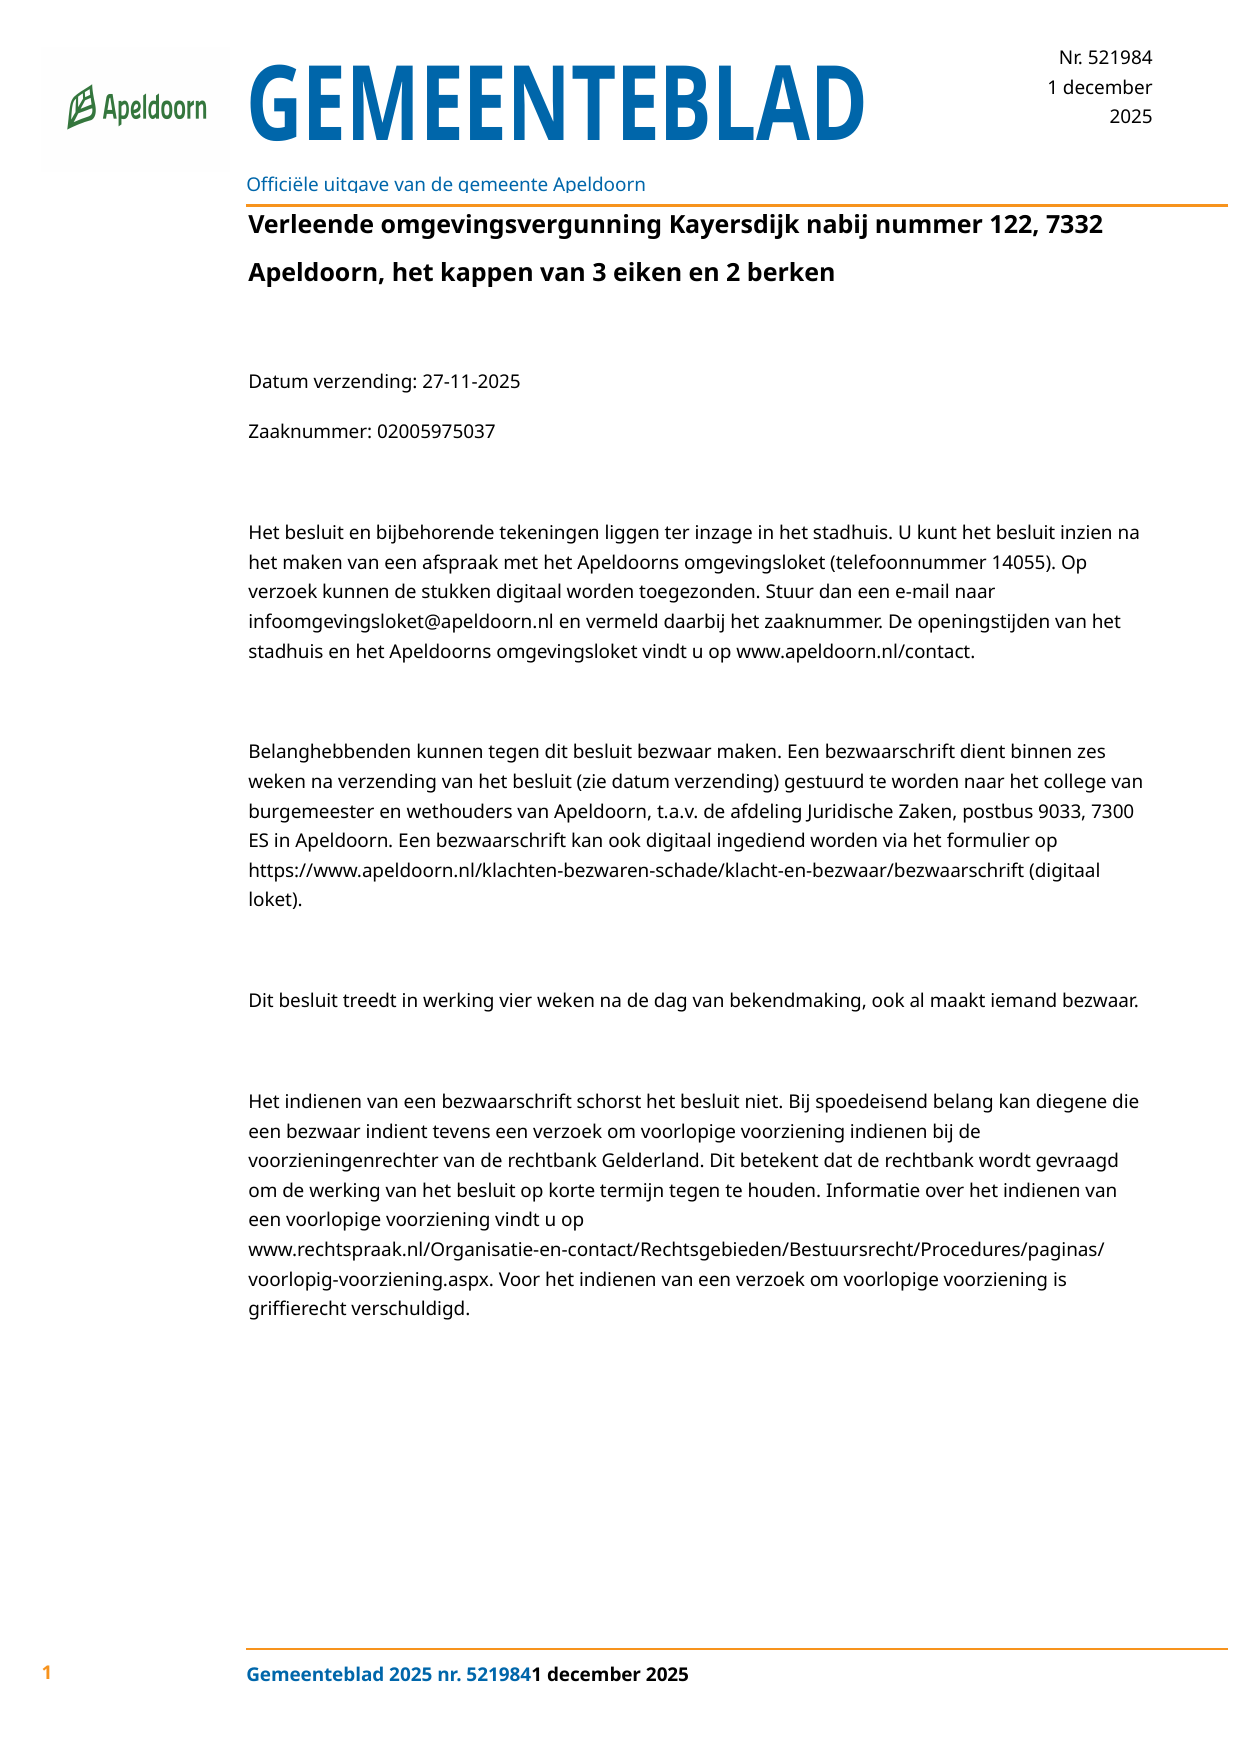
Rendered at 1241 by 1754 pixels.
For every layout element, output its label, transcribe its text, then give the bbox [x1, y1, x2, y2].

text Zaaknummer: 02005975037 [248, 419, 1152, 444]
picture [41, 47, 231, 172]
text Datum verzending: 27-11-2025 [248, 368, 1152, 394]
text Verleende omgevingsvergunning Kayersdijk nabij nummer 122, 7332 Apeldoorn, het kappen van 3 eiken en 2 berken [248, 207, 1152, 288]
text Het indienen van een bezwaarschrift schorst het besluit niet. Bij spoedeisend belang kan diegene die een bezwaar indient tevens een verzoek om voorlopige voorziening indienen bij de voorzieningenrechter van de rechtbank Gelderland. Dit betekent dat de rechtbank wordt gevraagd om de werking van het besluit op korte termijn tegen te houden. Informatie over het indienen van een voorlopige voorziening vindt u op www.rechtspraak.nl/Organisatie-en-contact/Rechtsgebieden/Bestuursrecht/Procedures/paginas/voorlopig-voorziening.aspx. Voor het indienen van een verzoek om voorlopige voorziening is griffierecht verschuldigd. [248, 1088, 1152, 1321]
text Belanghebbenden kunnen tegen dit besluit bezwaar maken. Een bezwaarschrift dient binnen zes weken na verzending van het besluit (zie datum verzending) gestuurd te worden naar het college van burgemeester en wethouders van Apeldoorn, t.a.v. de afdeling Juridische Zaken, postbus 9033, 7300 ES in Apeldoorn. Een bezwaarschrift kan ook digitaal ingediend worden via het formulier op https://www.apeldoorn.nl/klachten-bezwaren-schade/klacht-en-bezwaar/bezwaarschrift (digitaal loket). [248, 739, 1152, 912]
text Het besluit en bijbehorende tekeningen liggen ter inzage in het stadhuis. U kunt het besluit inzien na het maken van een afspraak met het Apeldoorns omgevingsloket (telefoonnummer 14055). Op verzoek kunnen de stukken digitaal worden toegezonden. Stuur dan een e-mail naar infoomgevingsloket@apeldoorn.nl en vermeld daarbij het zaaknummer. De openingstijden van het stadhuis en het Apeldoorns omgevingsloket vindt u op www.apeldoorn.nl/contact. [248, 519, 1152, 664]
text Dit besluit treedt in werking vier weken na de dag van bekendmaking, ook al maakt iemand bezwaar. [248, 987, 1152, 1013]
